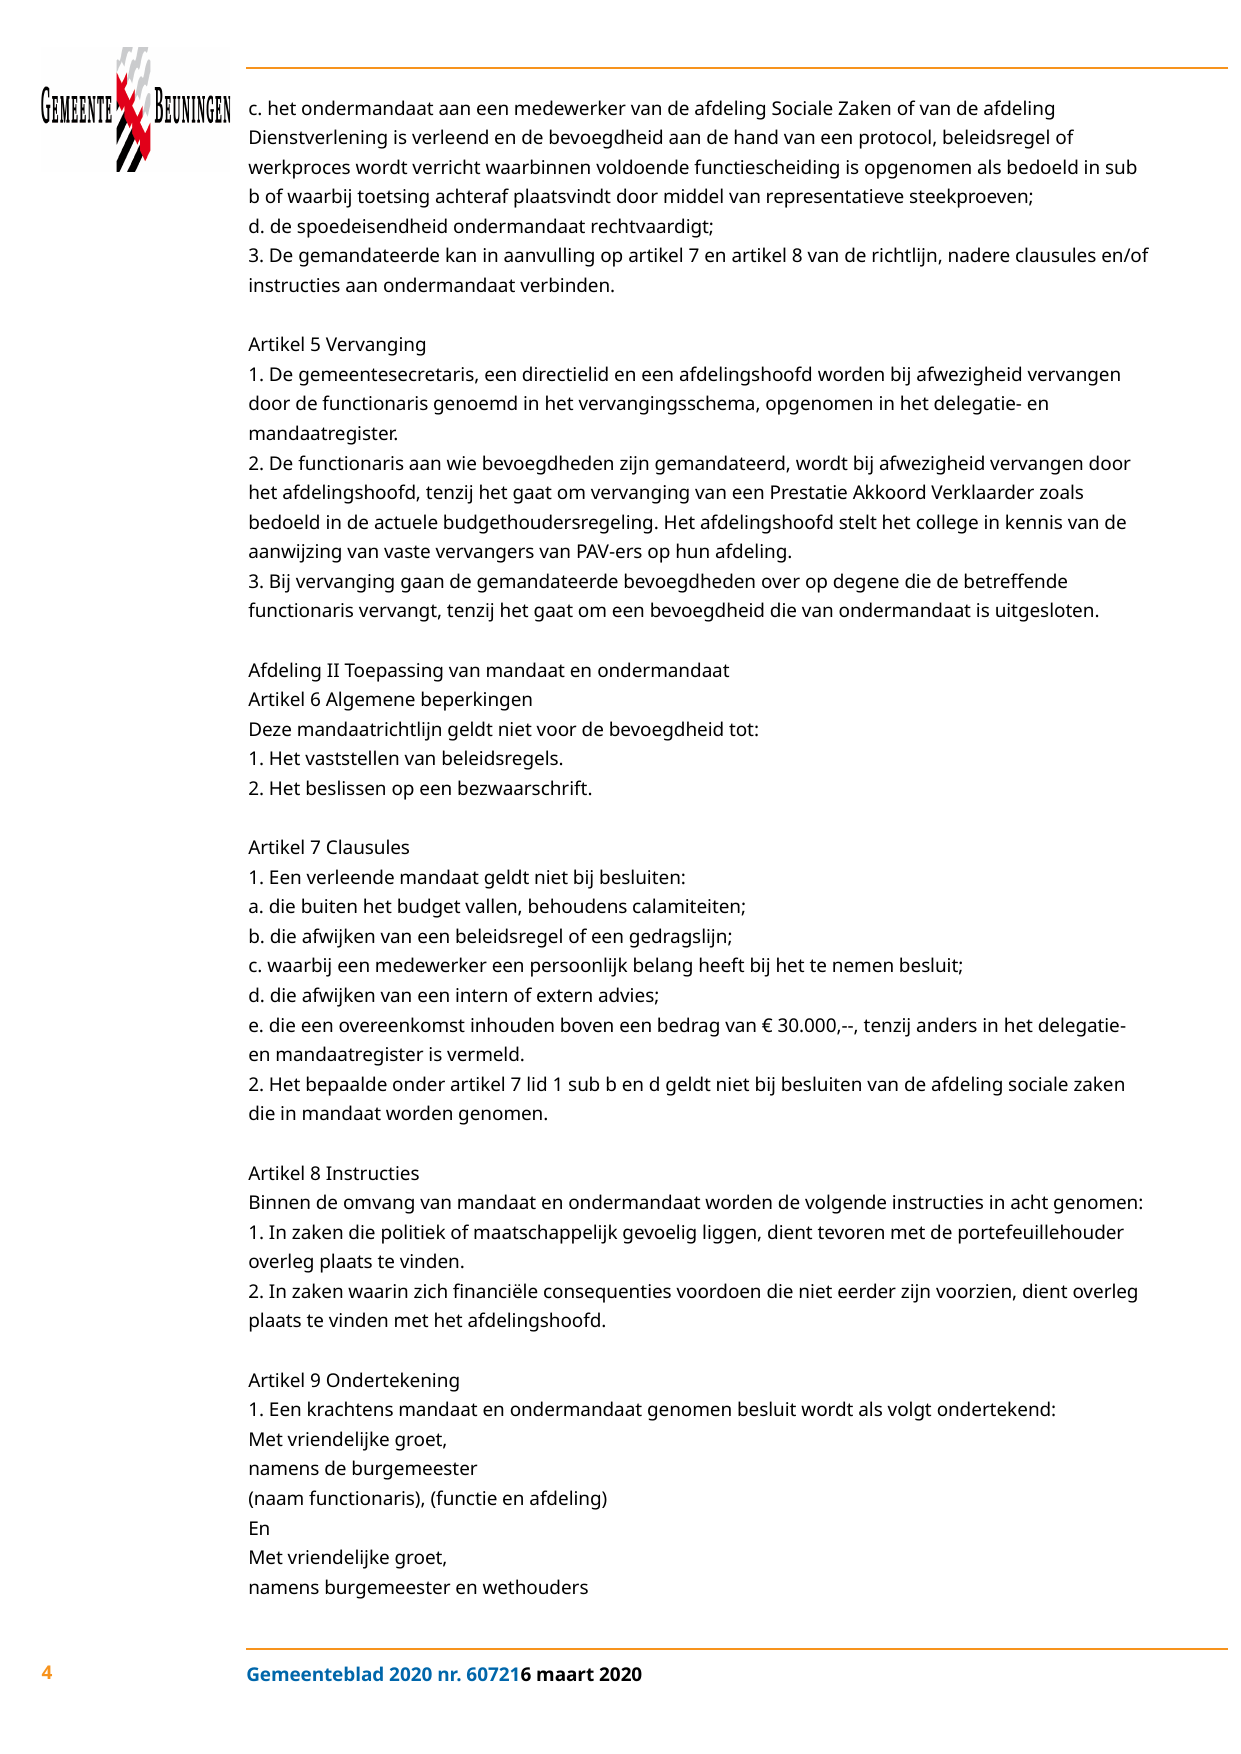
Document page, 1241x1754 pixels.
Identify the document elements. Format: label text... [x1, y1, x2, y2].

text 1. Het vaststellen van beleidsregels. [248, 746, 1152, 771]
text Artikel 7 Clausules [248, 834, 1152, 860]
text En [248, 1515, 1152, 1541]
text b. die afwijken van een beleidsregel of een gedragslijn; [248, 923, 1152, 949]
text Met vriendelijke groet, [248, 1426, 1152, 1452]
text namens de burgemeester [248, 1456, 1152, 1481]
text 2. De functionaris aan wie bevoegdheden zijn gemandateerd, wordt bij afwezigheid vervangen door het afdelingshoofd, tenzij het gaat om vervanging van een Prestatie Akkoord Verklaarder zoals bedoeld in de actuele budgethoudersregeling. Het afdelingshoofd stelt het college in kennis van de aanwijzing van vaste vervangers van PAV-ers op hun afdeling. [248, 450, 1152, 564]
text namens burgemeester en wethouders [248, 1574, 1152, 1600]
text Deze mandaatrichtlijn geldt niet voor de bevoegdheid tot: [248, 716, 1152, 742]
text a. die buiten het budget vallen, behoudens calamiteiten; [248, 893, 1152, 919]
text d. die afwijken van een intern of extern advies; [248, 982, 1152, 1008]
text Artikel 5 Vervanging [248, 331, 1152, 357]
text 2. In zaken waarin zich financiële consequenties voordoen die niet eerder zijn voorzien, dient overleg plaats te vinden met het afdelingshoofd. [248, 1278, 1152, 1333]
text Binnen de omvang van mandaat en ondermandaat worden de volgende instructies in acht genomen: [248, 1189, 1152, 1215]
text c. het ondermandaat aan een medewerker van de afdeling Sociale Zaken of van de afdeling Dienstverlening is verleend en de bevoegdheid aan de hand van een protocol, beleidsregel of werkproces wordt verricht waarbinnen voldoende functiescheiding is opgenomen als bedoeld in sub b of waarbij toetsing achteraf plaatsvindt door middel van representatieve steekproeven; [248, 95, 1152, 209]
text (naam functionaris), (functie en afdeling) [248, 1485, 1152, 1511]
text Artikel 6 Algemene beperkingen [248, 686, 1152, 712]
text 1. Een verleende mandaat geldt niet bij besluiten: [248, 864, 1152, 890]
text Artikel 9 Ondertekening [248, 1367, 1152, 1393]
text d. de spoedeisendheid ondermandaat rechtvaardigt; [248, 213, 1152, 239]
text Artikel 8 Instructies [248, 1160, 1152, 1186]
picture [41, 47, 231, 172]
text 3. Bij vervanging gaan de gemandateerde bevoegdheden over op degene die de betreffende functionaris vervangt, tenzij het gaat om een bevoegdheid die van ondermandaat is uitgesloten. [248, 568, 1152, 623]
text 2. Het beslissen op een bezwaarschrift. [248, 775, 1152, 801]
text 3. De gemandateerde kan in aanvulling op artikel 7 en artikel 8 van de richtlijn, nadere clausules en/of instructies aan ondermandaat verbinden. [248, 243, 1152, 298]
text 1. Een krachtens mandaat en ondermandaat genomen besluit wordt als volgt ondertekend: [248, 1396, 1152, 1422]
text Met vriendelijke groet, [248, 1544, 1152, 1570]
text Afdeling II Toepassing van mandaat en ondermandaat [248, 657, 1152, 683]
text e. die een overeenkomst inhouden boven een bedrag van € 30.000,--, tenzij anders in het delegatie- en mandaatregister is vermeld. [248, 1012, 1152, 1067]
text c. waarbij een medewerker een persoonlijk belang heeft bij het te nemen besluit; [248, 953, 1152, 978]
text 1. In zaken die politiek of maatschappelijk gevoelig liggen, dient tevoren met de portefeuillehouder overleg plaats te vinden. [248, 1219, 1152, 1274]
text 1. De gemeentesecretaris, een directielid en een afdelingshoofd worden bij afwezigheid vervangen door de functionaris genoemd in het vervangingsschema, opgenomen in het delegatie- en mandaatregister. [248, 361, 1152, 446]
text 2. Het bepaalde onder artikel 7 lid 1 sub b en d geldt niet bij besluiten van de afdeling sociale zaken die in mandaat worden genomen. [248, 1071, 1152, 1126]
